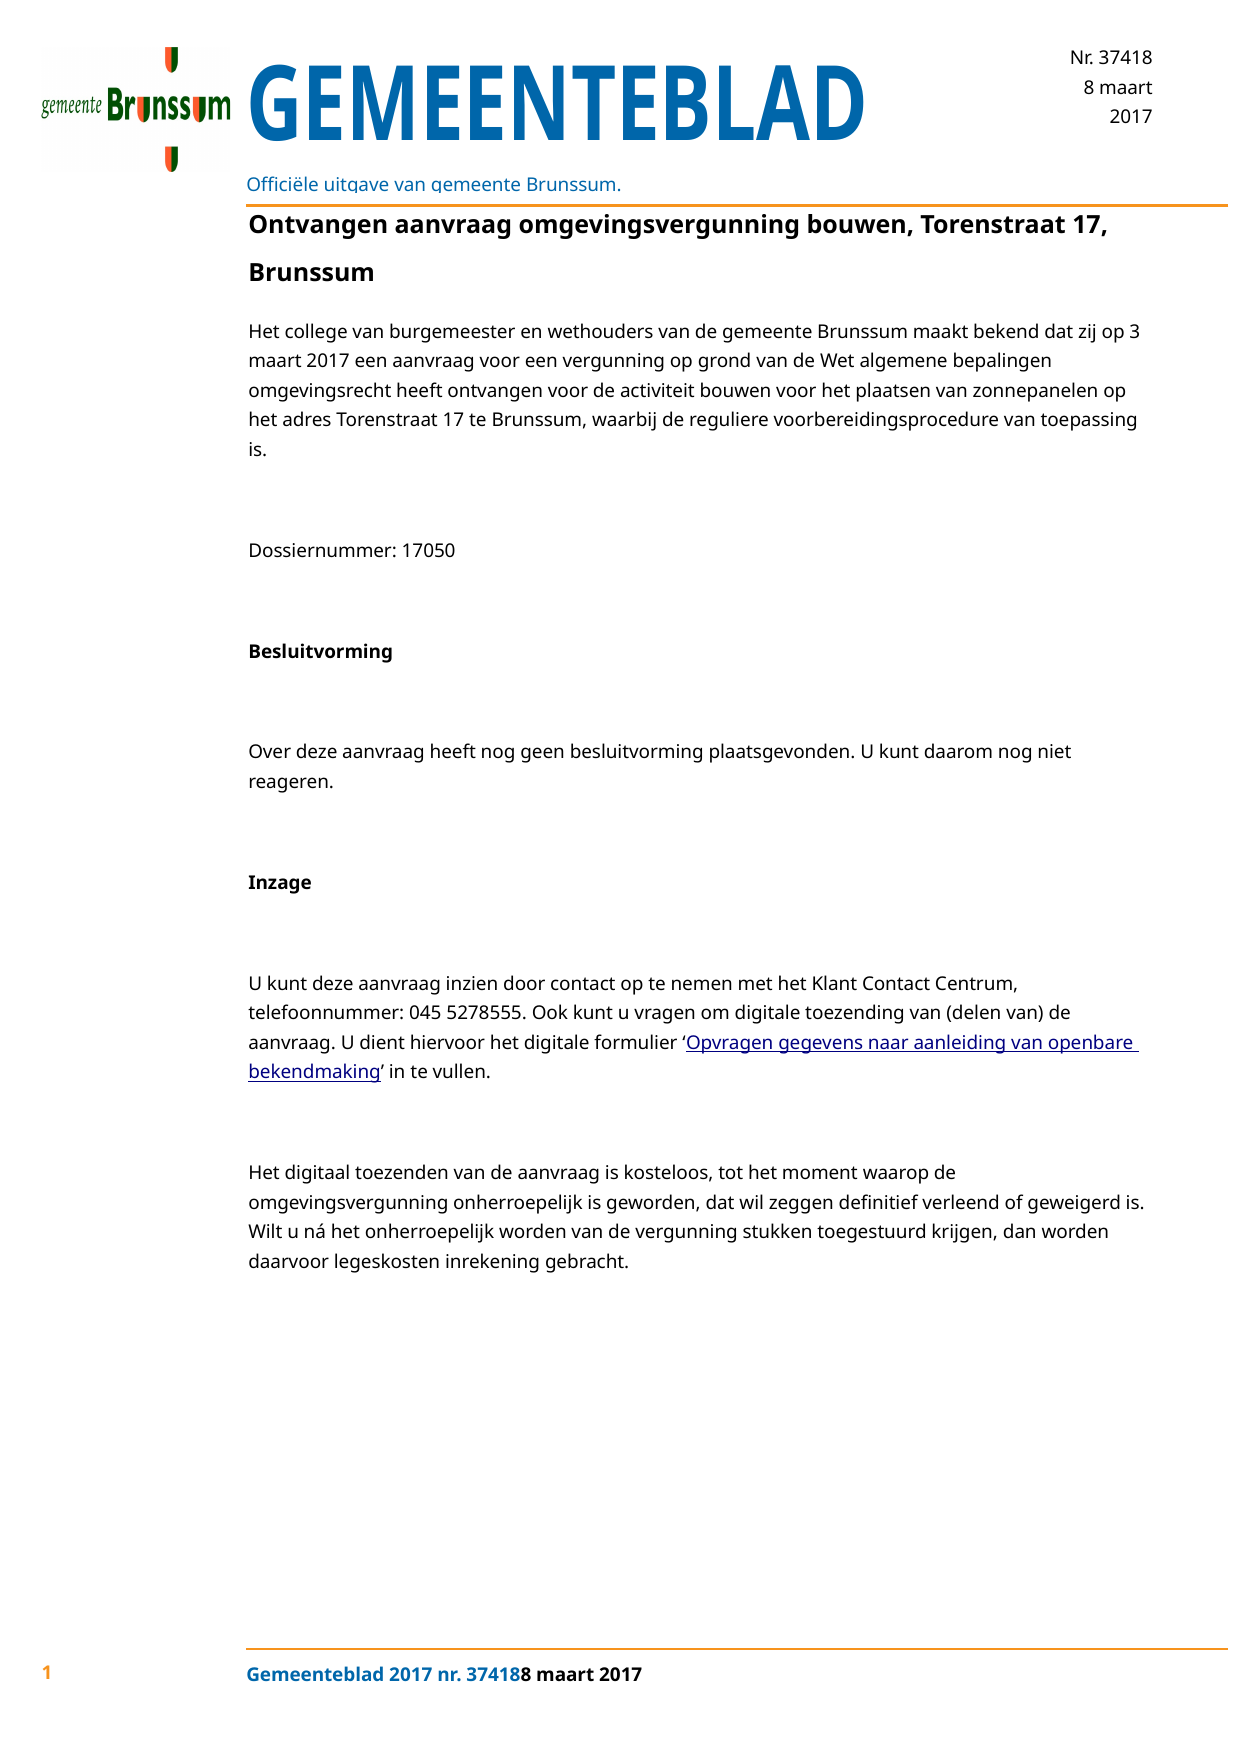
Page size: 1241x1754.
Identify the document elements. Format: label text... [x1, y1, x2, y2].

text Dossiernummer: 17050 [248, 537, 1152, 563]
text Het digitaal toezenden van de aanvraag is kosteloos, tot het moment waarop de omgevingsvergunning onherroepelijk is geworden, dat wil zeggen definitief verleend of geweigerd is. Wilt u ná het onherroepelijk worden van de vergunning stukken toegestuurd krijgen, dan worden daarvoor legeskosten inrekening gebracht. [248, 1159, 1152, 1274]
text Over deze aanvraag heeft nog geen besluitvorming plaatsgevonden. U kunt daarom nog niet reageren. [248, 739, 1152, 794]
picture [41, 47, 231, 172]
text Het college van burgemeester en wethouders van de gemeente Brunssum maakt bekend dat zij op 3 maart 2017 een aanvraag voor een vergunning op grond van de Wet algemene bepalingen omgevingsrecht heeft ontvangen voor de activiteit bouwen voor het plaatsen van zonnepanelen op het adres Torenstraat 17 te Brunssum, waarbij de reguliere voorbereidingsprocedure van toepassing is. [248, 318, 1152, 462]
text Ontvangen aanvraag omgevingsvergunning bouwen, Torenstraat 17, Brunssum [248, 207, 1152, 288]
text U kunt deze aanvraag inzien door contact op te nemen met het Klant Contact Centrum, telefoonnummer: 045 5278555. Ook kunt u vragen om digitale toezending van (delen van) de aanvraag. U dient hiervoor het digitale formulier ‘Opvragen gegevens naar aanleiding van openbare bekendmaking’ in te vullen. [248, 970, 1152, 1084]
text Besluitvorming [248, 638, 1152, 664]
text Inzage [248, 869, 1152, 895]
